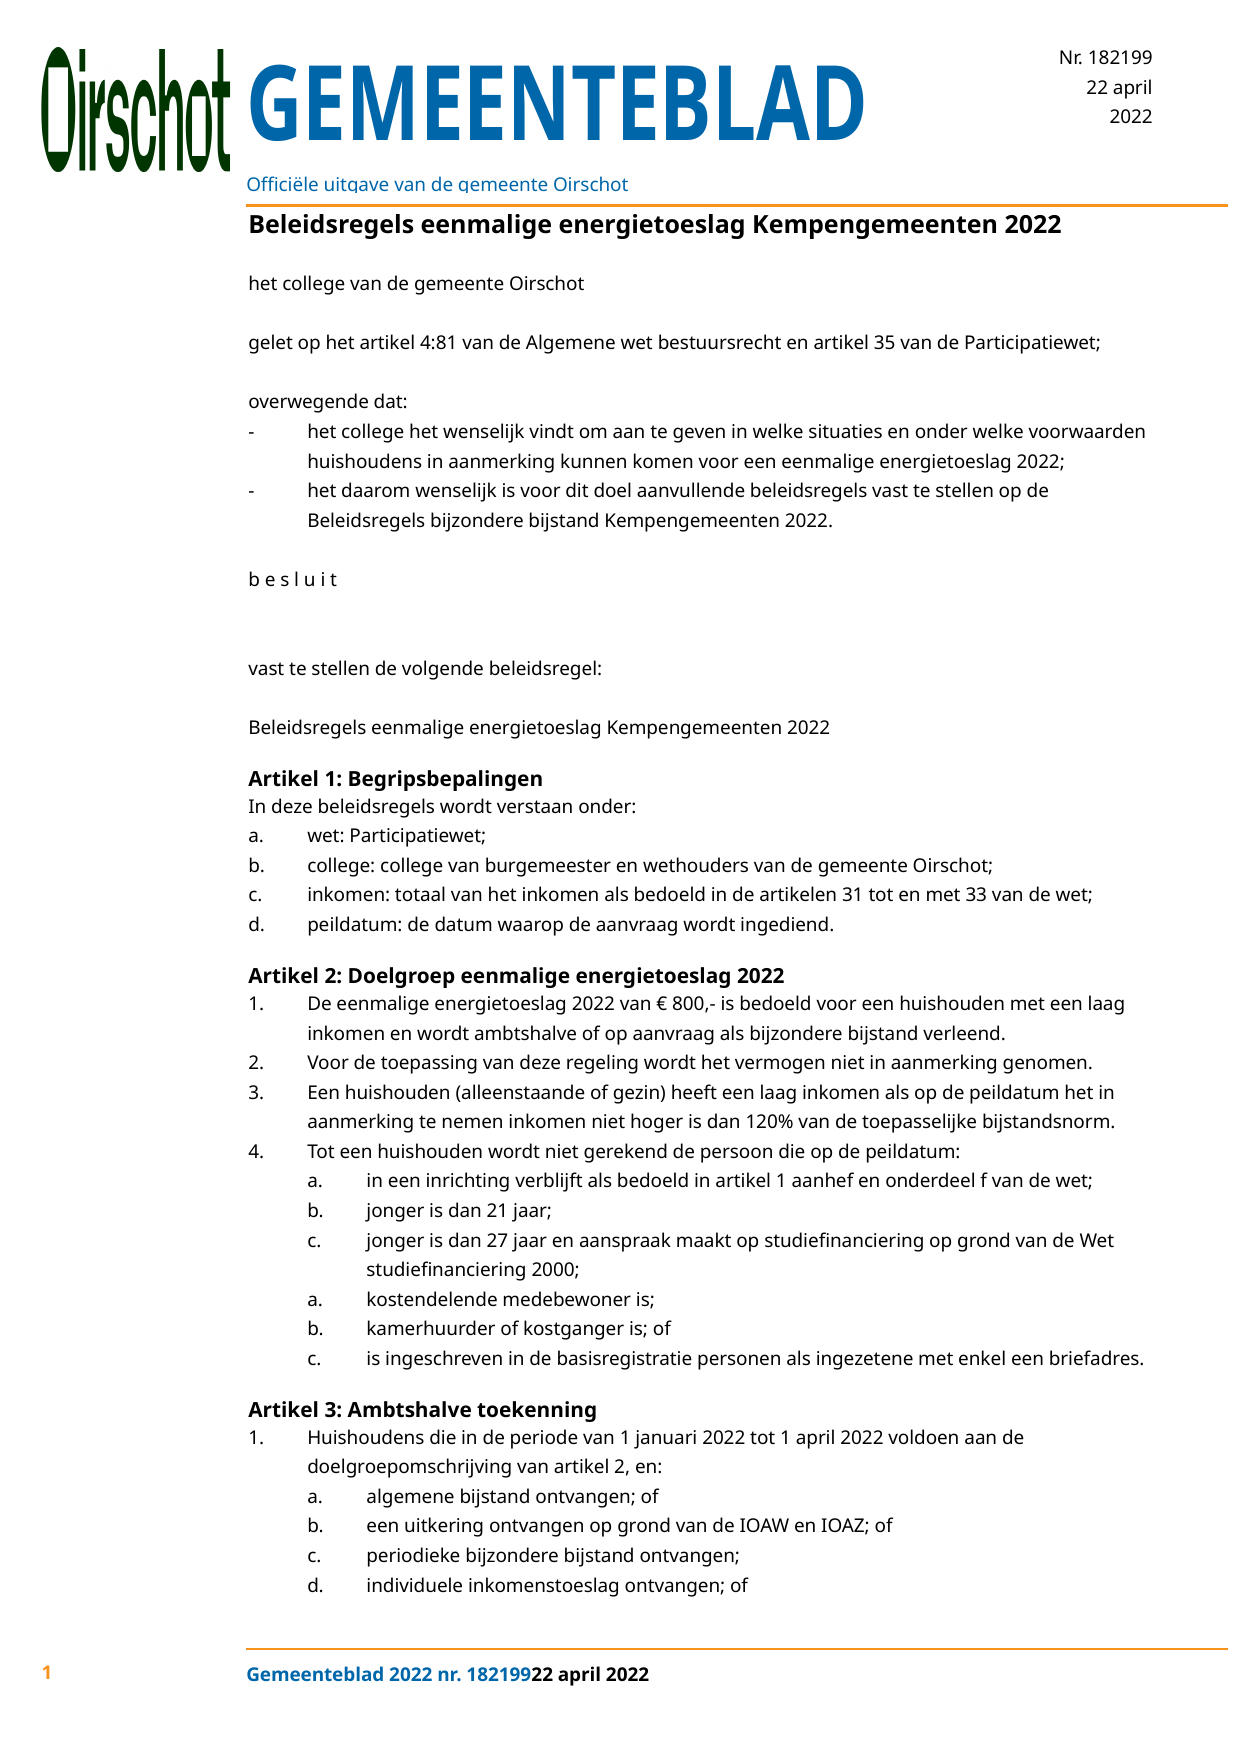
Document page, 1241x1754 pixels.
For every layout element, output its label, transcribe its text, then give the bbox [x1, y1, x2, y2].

picture [41, 47, 231, 172]
list een uitkering ontvangen op grond van de IOAW en IOAZ; of [307, 1513, 1152, 1538]
list algemene bijstand ontvangen; of [307, 1483, 1152, 1509]
text Artikel 2: Doelgroep eenmalige energietoeslag 2022 [248, 962, 1152, 990]
list jonger is dan 21 jaar; [307, 1197, 1152, 1223]
text het college van de gemeente Oirschot [248, 270, 1152, 296]
list Voor de toepassing van deze regeling wordt het vermogen niet in aanmerking genomen. [248, 1049, 1152, 1075]
list individuele inkomenstoeslag ontvangen; of [307, 1572, 1152, 1598]
list jonger is dan 27 jaar en aanspraak maakt op studiefinanciering op grond van de Wet studiefinanciering 2000; [307, 1227, 1152, 1282]
text Artikel 3: Ambtshalve toekenning [248, 1396, 1152, 1424]
list kostendelende medebewoner is; [307, 1286, 1152, 1312]
list kamerhuurder of kostganger is; of [307, 1316, 1152, 1341]
list is ingeschreven in de basisregistratie personen als ingezetene met enkel een briefadres. [307, 1345, 1152, 1371]
text Beleidsregels eenmalige energietoeslag Kempengemeenten 2022 [248, 714, 1152, 740]
text vast te stellen de volgende beleidsregel: [248, 655, 1152, 681]
list college: college van burgemeester en wethouders van de gemeente Oirschot; [248, 852, 1152, 878]
text Beleidsregels eenmalige energietoeslag Kempengemeenten 2022 [248, 207, 1152, 241]
list het college het wenselijk vindt om aan te geven in welke situaties en onder welke voorwaarden huishoudens in aanmerking kunnen komen voor een eenmalige energietoeslag 2022; [248, 418, 1152, 473]
list Tot een huishouden wordt niet gerekend de persoon die op de peildatum: [248, 1138, 1152, 1164]
text overwegende dat: [248, 389, 1152, 414]
text In deze beleidsregels wordt verstaan onder: [248, 793, 1152, 819]
text gelet op het artikel 4:81 van de Algemene wet bestuursrecht en artikel 35 van de Participatiewet; [248, 329, 1152, 355]
list peildatum: de datum waarop de aanvraag wordt ingediend. [248, 911, 1152, 937]
list wet: Participatiewet; [248, 822, 1152, 848]
text b e s l u i t [248, 566, 1152, 592]
list Een huishouden (alleenstaande of gezin) heeft een laag inkomen als op de peildatum het in aanmerking te nemen inkomen niet hoger is dan 120% van de toepasselijke bijstandsnorm. [248, 1079, 1152, 1134]
text Artikel 1: Begripsbepalingen [248, 764, 1152, 793]
list het daarom wenselijk is voor dit doel aanvullende beleidsregels vast te stellen op de Beleidsregels bijzondere bijstand Kempengemeenten 2022. [248, 477, 1152, 533]
list periodieke bijzondere bijstand ontvangen; [307, 1542, 1152, 1568]
list inkomen: totaal van het inkomen als bedoeld in de artikelen 31 tot en met 33 van de wet; [248, 882, 1152, 907]
list De eenmalige energietoeslag 2022 van € 800,- is bedoeld voor een huishouden met een laag inkomen en wordt ambtshalve of op aanvraag als bijzondere bijstand verleend. [248, 990, 1152, 1045]
list Huishoudens die in de periode van 1 januari 2022 tot 1 april 2022 voldoen aan de doelgroepomschrijving van artikel 2, en: [248, 1424, 1152, 1479]
list in een inrichting verblijft als bedoeld in artikel 1 aanhef en onderdeel f van de wet; [307, 1168, 1152, 1193]
